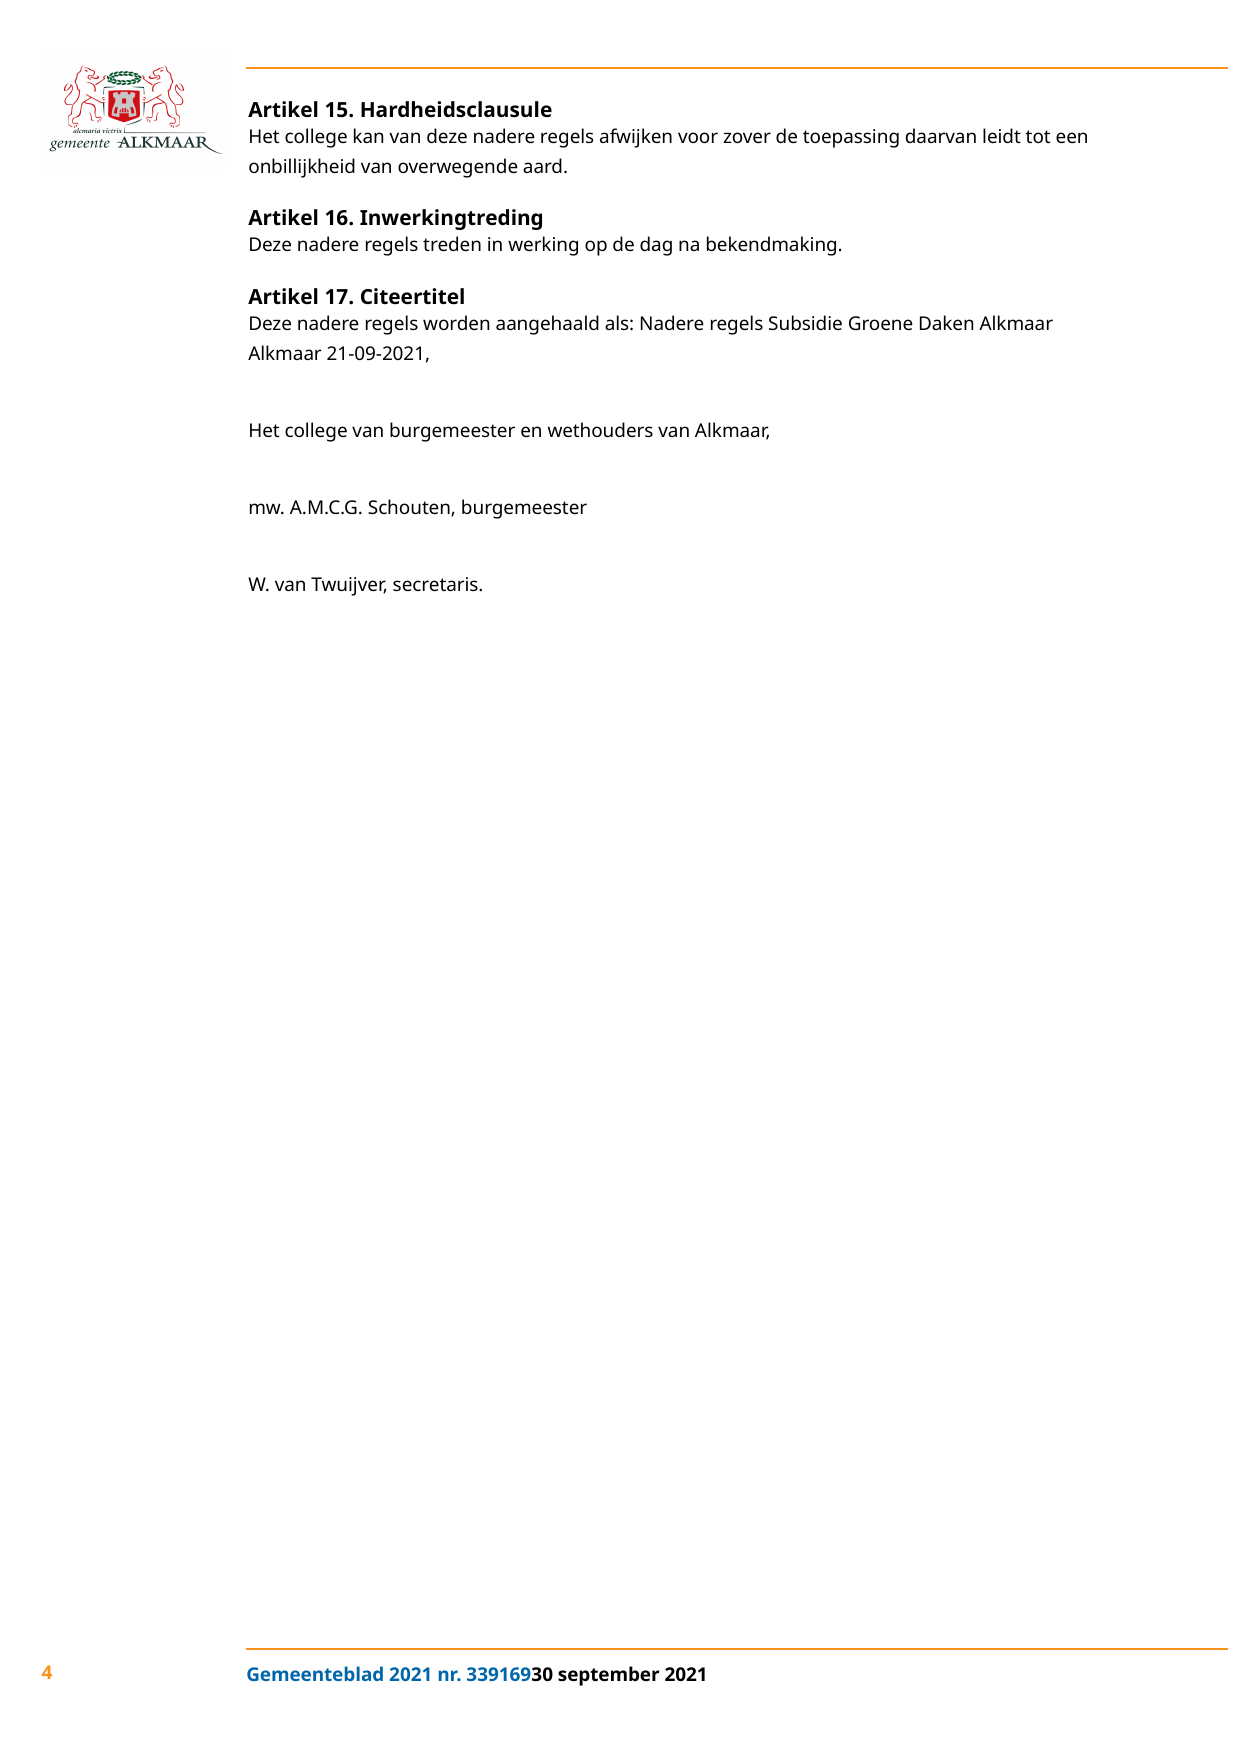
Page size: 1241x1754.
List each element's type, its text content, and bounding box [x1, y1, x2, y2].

text Het college kan van deze nadere regels afwijken voor zover de toepassing daarvan leidt tot een onbillijkheid van overwegende aard. [248, 123, 1152, 178]
text Artikel 17. Citeertitel [248, 282, 1152, 311]
picture [41, 47, 231, 172]
text Artikel 16. Inwerkingtreding [248, 203, 1152, 232]
text W. van Twuijver, secretaris. [248, 572, 1152, 597]
text Het college van burgemeester en wethouders van Alkmaar, [248, 417, 1152, 443]
text Deze nadere regels treden in werking op de dag na bekendmaking. [248, 232, 1152, 257]
text mw. A.M.C.G. Schouten, burgemeester [248, 494, 1152, 520]
text Alkmaar 21-09-2021, [248, 340, 1152, 366]
text Artikel 15. Hardheidsclausule [248, 95, 1152, 123]
text Deze nadere regels worden aangehaald als: Nadere regels Subsidie Groene Daken Alkmaar [248, 311, 1152, 336]
